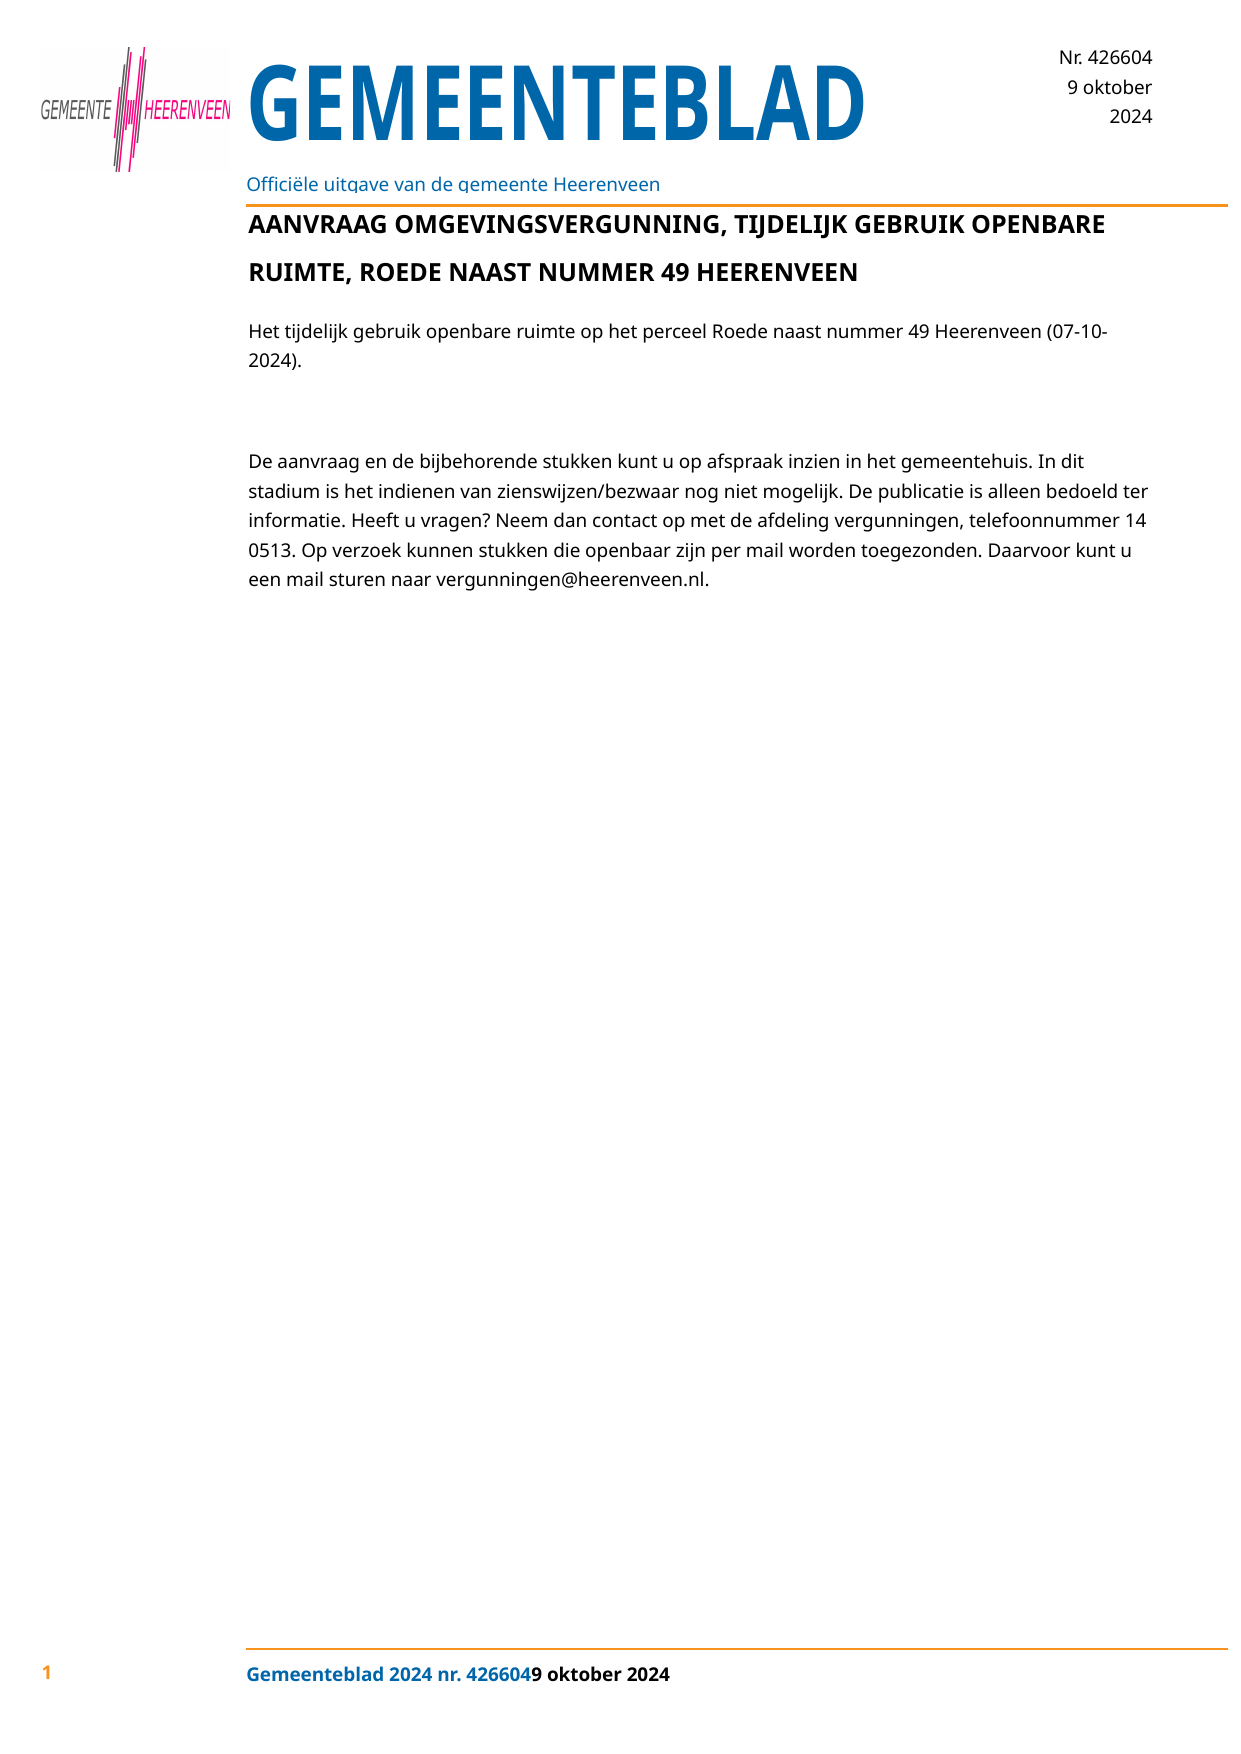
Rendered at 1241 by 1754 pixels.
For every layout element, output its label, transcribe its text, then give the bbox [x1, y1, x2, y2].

text De aanvraag en de bijbehorende stukken kunt u op afspraak inzien in het gemeentehuis. In dit stadium is het indienen van zienswijzen/bezwaar nog niet mogelijk. De publicatie is alleen bedoeld ter informatie. Heeft u vragen? Neem dan contact op met de afdeling vergunningen, telefoonnummer 14 0513. Op verzoek kunnen stukken die openbaar zijn per mail worden toegezonden. Daarvoor kunt u een mail sturen naar vergunningen@heerenveen.nl. [248, 448, 1152, 592]
picture [41, 47, 231, 172]
text Het tijdelijk gebruik openbare ruimte op het perceel Roede naast nummer 49 Heerenveen (07-10-2024). [248, 318, 1152, 373]
text AANVRAAG OMGEVINGSVERGUNNING, TIJDELIJK GEBRUIK OPENBARE RUIMTE, ROEDE NAAST NUMMER 49 HEERENVEEN [248, 207, 1152, 288]
